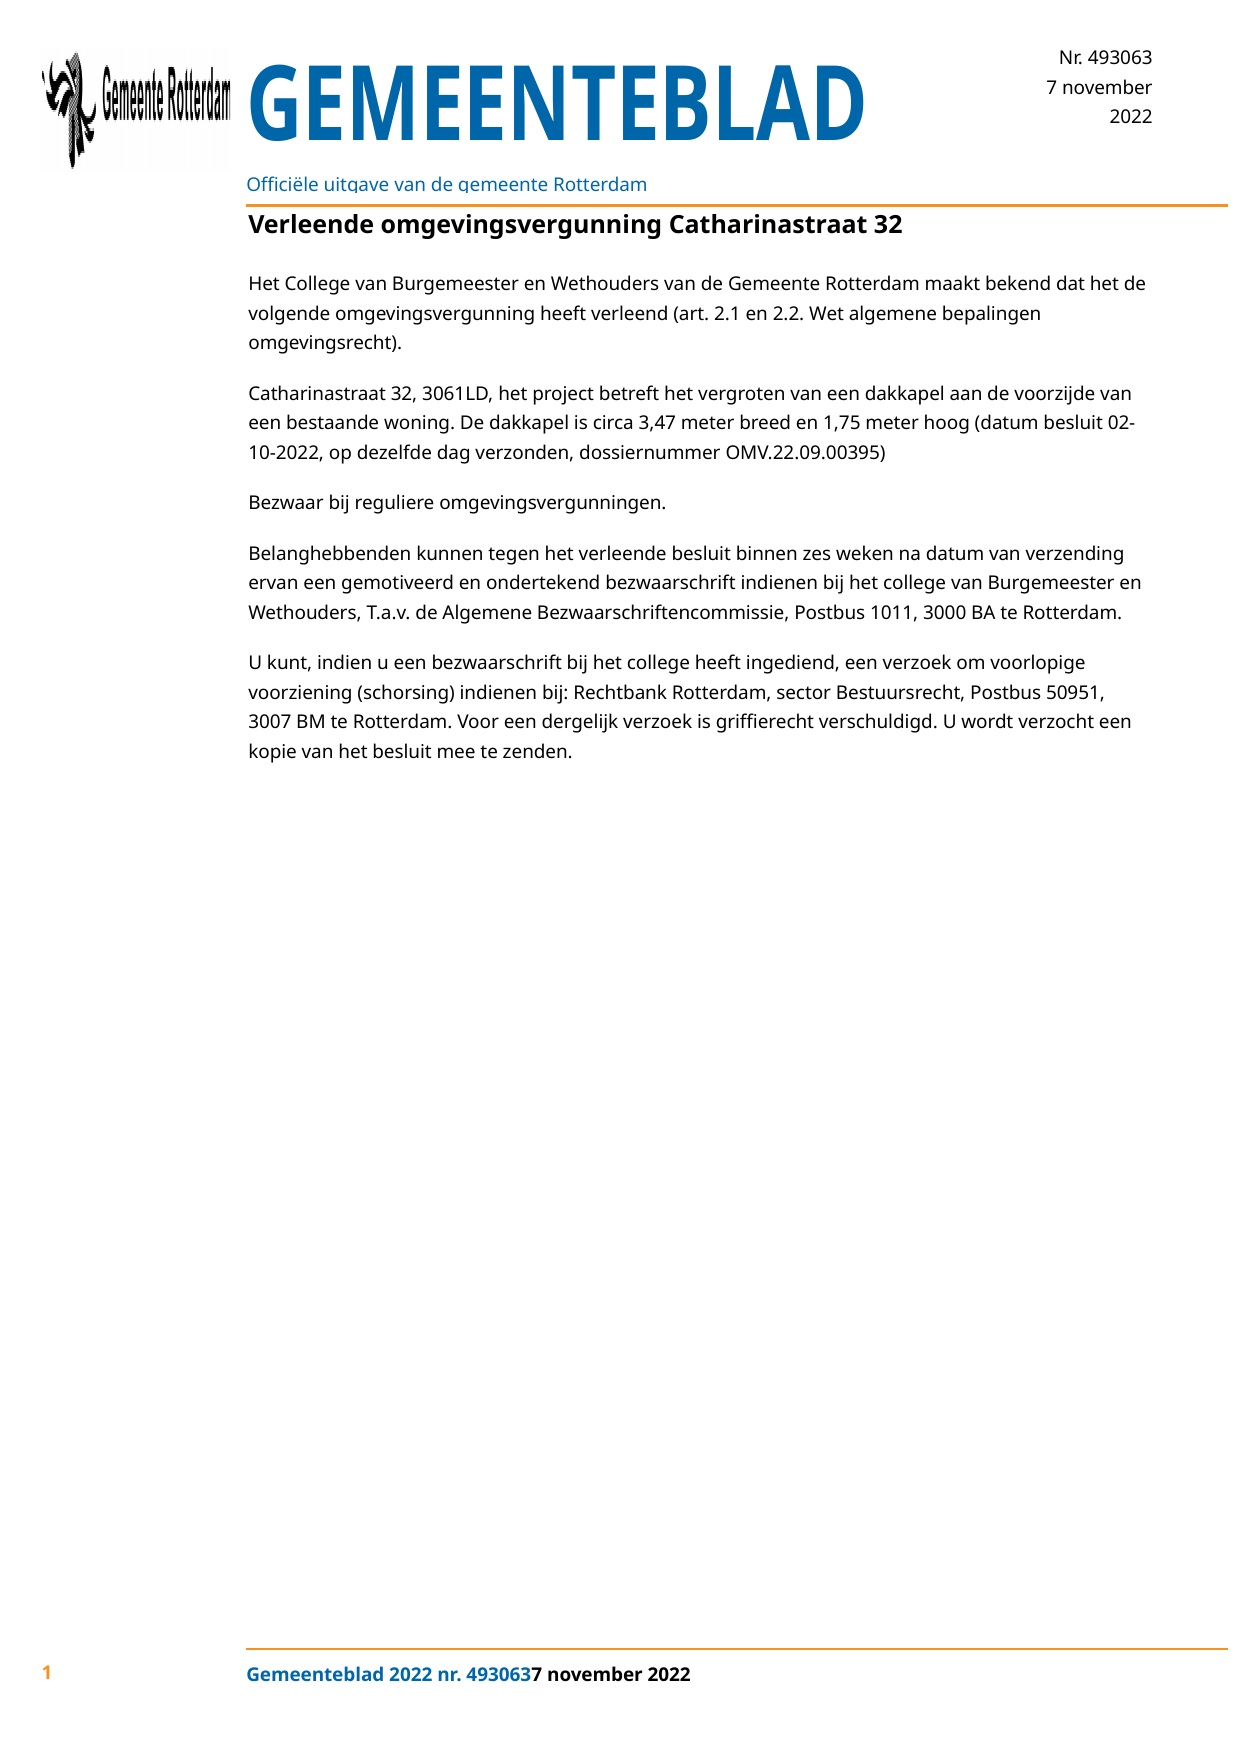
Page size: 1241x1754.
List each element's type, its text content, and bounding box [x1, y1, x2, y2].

picture [41, 47, 231, 172]
text U kunt, indien u een bezwaarschrift bij het college heeft ingediend, een verzoek om voorlopige voorziening (schorsing) indienen bij: Rechtbank Rotterdam, sector Bestuursrecht, Postbus 50951, 3007 BM te Rotterdam. Voor een dergelijk verzoek is griffierecht verschuldigd. U wordt verzocht een kopie van het besluit mee te zenden. [248, 649, 1152, 764]
text Verleende omgevingsvergunning Catharinastraat 32 [248, 207, 1152, 241]
text Belanghebbenden kunnen tegen het verleende besluit binnen zes weken na datum van verzending ervan een gemotiveerd en ondertekend bezwaarschrift indienen bij het college van Burgemeester en Wethouders, T.a.v. de Algemene Bezwaarschriftencommissie, Postbus 1011, 3000 BA te Rotterdam. [248, 540, 1152, 625]
text Het College van Burgemeester en Wethouders van de Gemeente Rotterdam maakt bekend dat het de volgende omgevingsvergunning heeft verleend (art. 2.1 en 2.2. Wet algemene bepalingen omgevingsrecht). [248, 270, 1152, 355]
text Catharinastraat 32, 3061LD, het project betreft het vergroten van een dakkapel aan de voorzijde van een bestaande woning. De dakkapel is circa 3,47 meter breed en 1,75 meter hoog (datum besluit 02-10-2022, op dezelfde dag verzonden, dossiernummer OMV.22.09.00395) [248, 380, 1152, 465]
text Bezwaar bij reguliere omgevingsvergunningen. [248, 489, 1152, 515]
